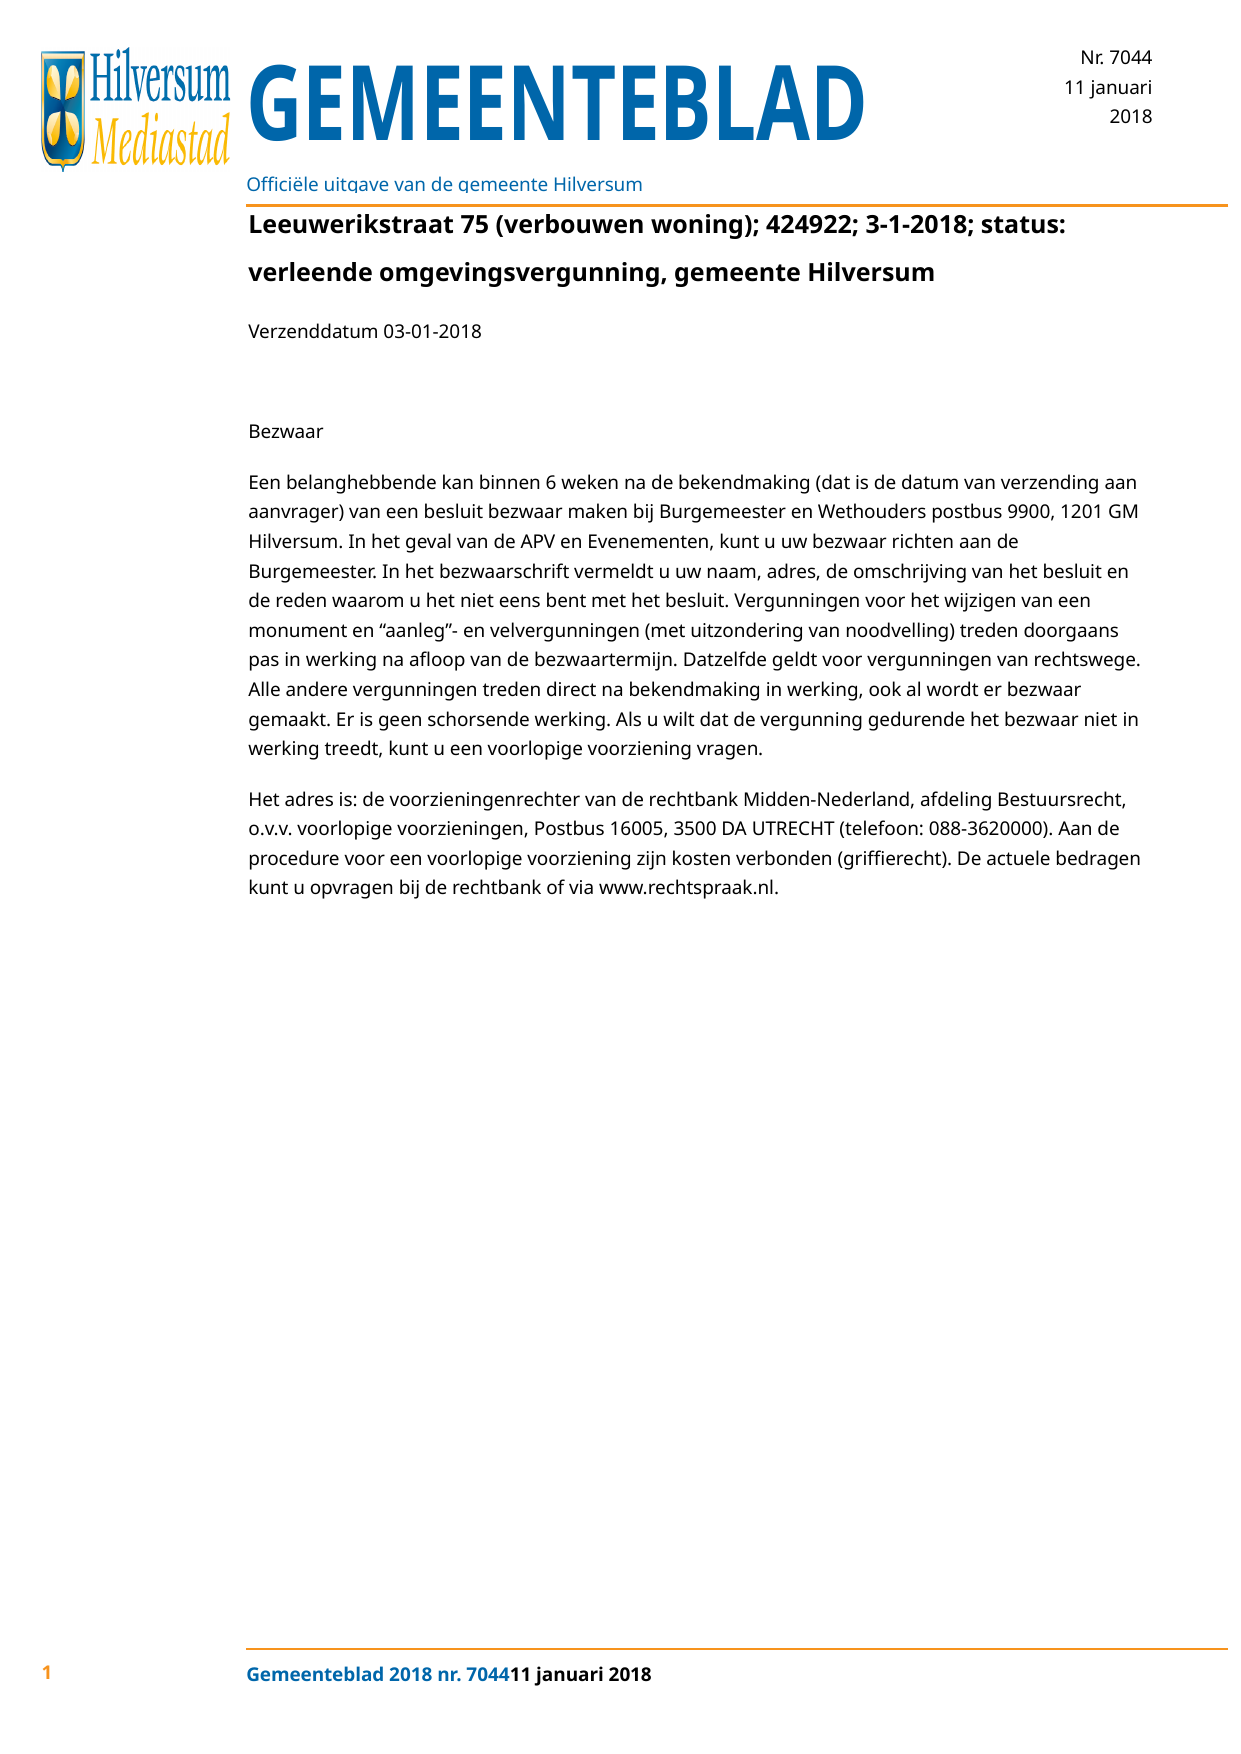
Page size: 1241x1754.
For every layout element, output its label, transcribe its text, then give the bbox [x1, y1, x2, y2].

text Het adres is: de voorzieningenrechter van de rechtbank Midden-Nederland, afdeling Bestuursrecht, o.v.v. voorlopige voorzieningen, Postbus 16005, 3500 DA UTRECHT (telefoon: 088-3620000). Aan de procedure voor een voorlopige voorziening zijn kosten verbonden (griffierecht). De actuele bedragen kunt u opvragen bij de rechtbank of via www.rechtspraak.nl. [248, 786, 1152, 900]
text Bezwaar [248, 419, 1152, 444]
text Verzenddatum 03-01-2018 [248, 318, 1152, 344]
picture [41, 47, 231, 172]
text Leeuwerikstraat 75 (verbouwen woning); 424922; 3-1-2018; status: verleende omgevingsvergunning, gemeente Hilversum [248, 207, 1152, 288]
text Een belanghebbende kan binnen 6 weken na de bekendmaking (dat is de datum van verzending aan aanvrager) van een besluit bezwaar maken bij Burgemeester en Wethouders postbus 9900, 1201 GM Hilversum. In het geval van de APV en Evenementen, kunt u uw bezwaar richten aan de Burgemeester. In het bezwaarschrift vermeldt u uw naam, adres, de omschrijving van het besluit en de reden waarom u het niet eens bent met het besluit. Vergunningen voor het wijzigen van een monument en “aanleg”- en velvergunningen (met uitzondering van noodvelling) treden doorgaans pas in werking na afloop van de bezwaartermijn. Datzelfde geldt voor vergunningen van rechtswege. Alle andere vergunningen treden direct na bekendmaking in werking, ook al wordt er bezwaar gemaakt. Er is geen schorsende werking. Als u wilt dat de vergunning gedurende het bezwaar niet in werking treedt, kunt u een voorlopige voorziening vragen. [248, 469, 1152, 761]
